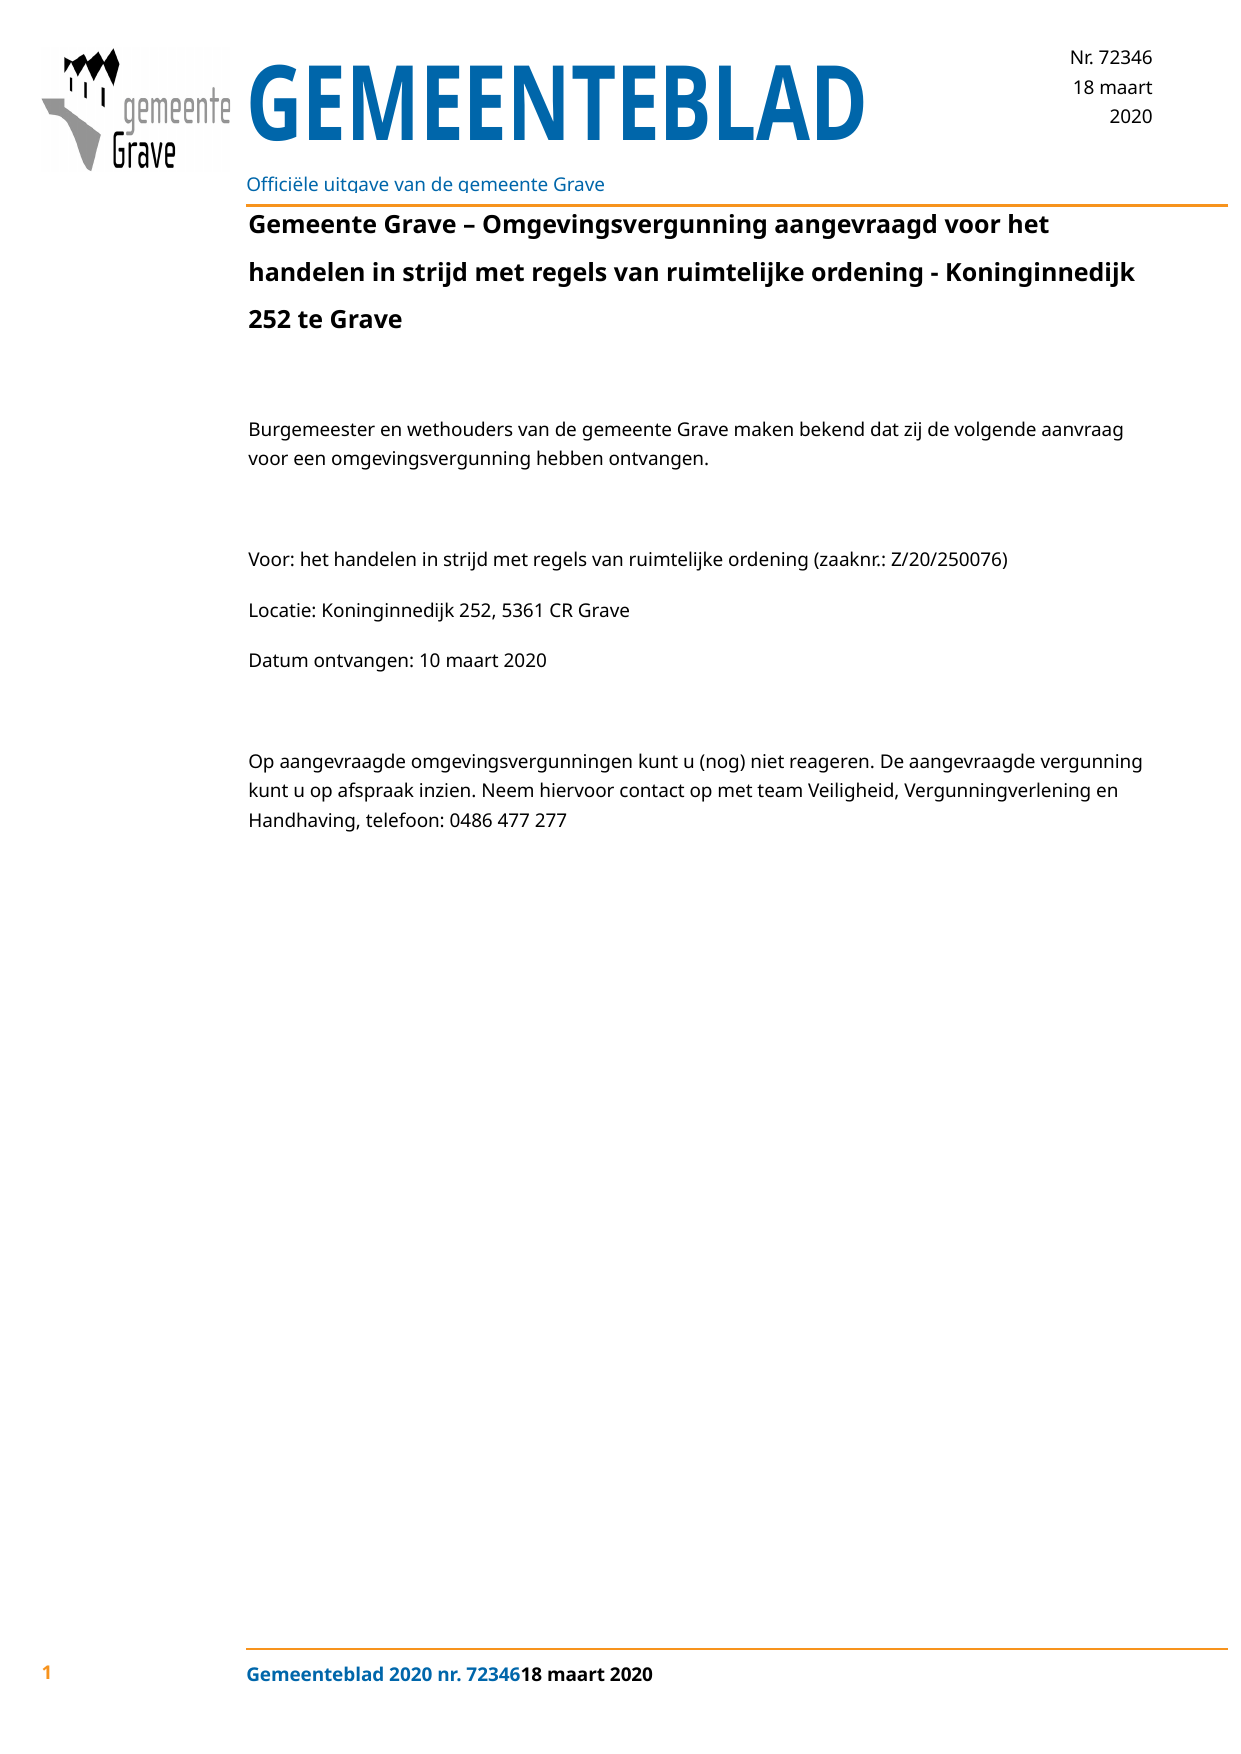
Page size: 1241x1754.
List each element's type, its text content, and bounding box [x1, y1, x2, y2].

text Burgemeester en wethouders van de gemeente Grave maken bekend dat zij de volgende aanvraag voor een omgevingsvergunning hebben ontvangen. [248, 416, 1152, 471]
text Gemeente Grave – Omgevingsvergunning aangevraagd voor het handelen in strijd met regels van ruimtelijke ordening - Koninginnedijk 252 te Grave [248, 207, 1152, 336]
text Locatie: Koninginnedijk 252, 5361 CR Grave [248, 597, 1152, 622]
text Op aangevraagde omgevingsvergunningen kunt u (nog) niet reageren. De aangevraagde vergunning kunt u op afspraak inzien. Neem hiervoor contact op met team Veiligheid, Vergunningverlening en Handhaving, telefoon: 0486 477 277 [248, 748, 1152, 833]
text Voor: het handelen in strijd met regels van ruimtelijke ordening (zaaknr.: Z/20/250076) [248, 546, 1152, 572]
picture [41, 47, 231, 172]
text Datum ontvangen: 10 maart 2020 [248, 647, 1152, 673]
